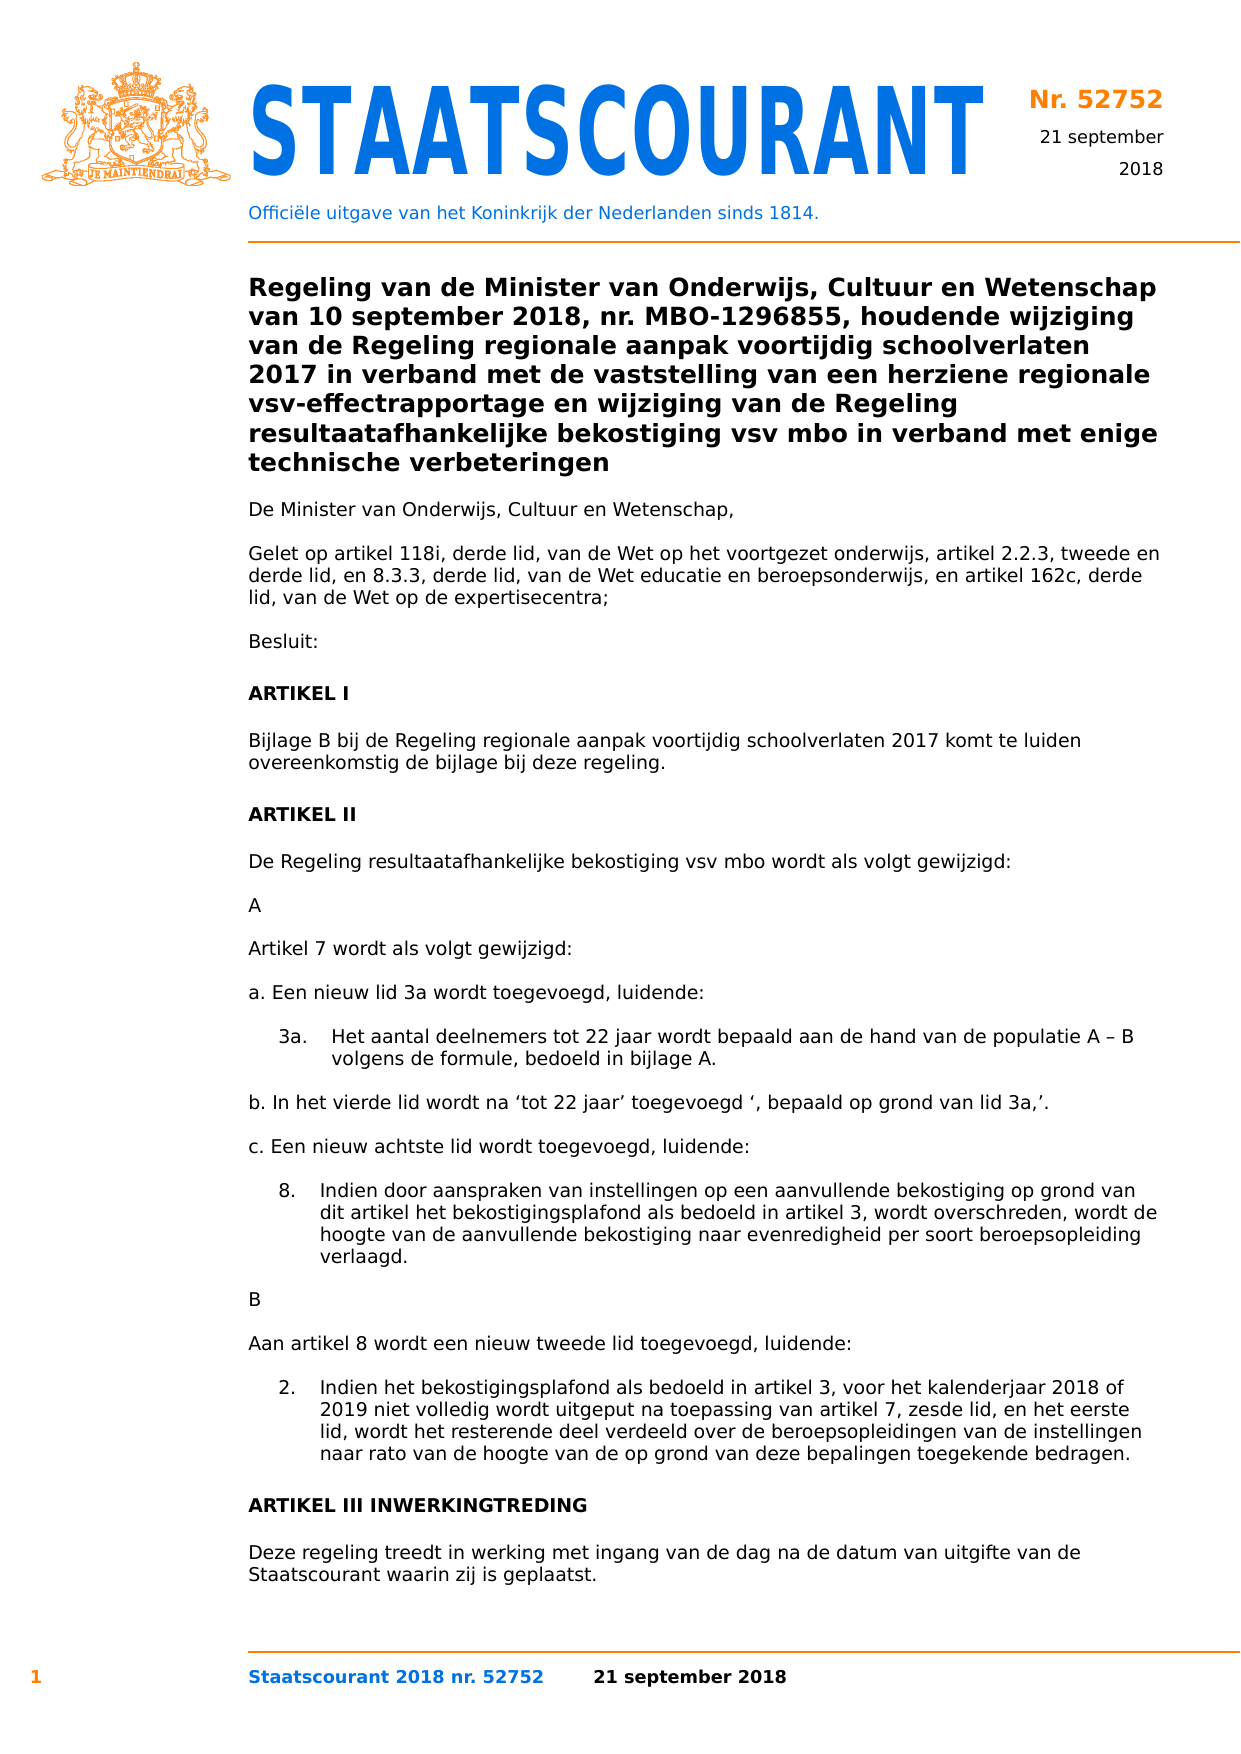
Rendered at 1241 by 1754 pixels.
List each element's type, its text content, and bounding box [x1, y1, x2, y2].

table_header [25, 62, 248, 241]
subtitle Regeling van de Minister van Onderwijs, Cultuur en Wetenschap van 10 september 2018, nr. MBO-1296855, houdende wijziging van de Regeling regionale aanpak voortijdig schoolverlaten 2017 in verband met de vaststelling van een herziene regionale vsv-effectrapportage en wijziging van de Regeling resultaatafhankelijke bekostiging vsv mbo in verband met enige technische verbeteringen [248, 273, 1163, 477]
picture [41, 62, 231, 186]
text b. In het vierde lid wordt na ‘tot 22 jaar’ toegevoegd ‘, bepaald op grond van lid 3a,’. [248, 1092, 1163, 1114]
text Deze regeling treedt in werking met ingang van de dag na de datum van uitgifte van de Staatscourant waarin zij is geplaatst. [248, 1542, 1163, 1586]
table_cell Officiële uitgave van het Koninkrijk der Nederlanden sinds 1814. [248, 203, 1240, 241]
table_cell 21 september [998, 121, 1240, 153]
text A [248, 894, 1163, 916]
subtitle ARTIKEL I [248, 683, 1163, 705]
text a. Een nieuw lid 3a wordt toegevoegd, luidende: [248, 982, 1163, 1004]
table_header STAATSCOURANT [248, 62, 998, 203]
text Besluit: [248, 631, 1163, 653]
text 8. Indien door aanspraken van instellingen op een aanvullende bekostiging op grond van dit artikel het bekostigingsplafond als bedoeld in artikel 3, wordt overschreden, wordt de hoogte van de aanvullende bekostiging naar evenredigheid per soort beroepsopleiding verlaagd. [278, 1179, 1163, 1267]
text B [248, 1289, 1163, 1311]
text c. Een nieuw achtste lid wordt toegevoegd, luidende: [248, 1136, 1163, 1158]
text 2. Indien het bekostigingsplafond als bedoeld in artikel 3, voor het kalenderjaar 2018 of 2019 niet volledig wordt uitgeput na toepassing van artikel 7, zesde lid, en het eerste lid, wordt het resterende deel verdeeld over de beroepsopleidingen van de instellingen naar rato van de hoogte van de op grond van deze bepalingen toegekende bedragen. [278, 1377, 1163, 1465]
text Gelet op artikel 118i, derde lid, van de Wet op het voortgezet onderwijs, artikel 2.2.3, tweede en derde lid, en 8.3.3, derde lid, van de Wet educatie en beroepsonderwijs, en artikel 162c, derde lid, van de Wet op de expertisecentra; [248, 543, 1163, 609]
text 3a. Het aantal deelnemers tot 22 jaar wordt bepaald aan de hand van de populatie A – B volgens de formule, bedoeld in bijlage A. [278, 1026, 1163, 1070]
text De Minister van Onderwijs, Cultuur en Wetenschap, [248, 499, 1163, 521]
subtitle ARTIKEL II [248, 804, 1163, 826]
table_header Nr. 52752 [998, 62, 1240, 121]
text Bijlage B bij de Regeling regionale aanpak voortijdig schoolverlaten 2017 komt te luiden overeenkomstig de bijlage bij deze regeling. [248, 730, 1163, 774]
table_cell 2018 [998, 153, 1240, 203]
text De Regeling resultaatafhankelijke bekostiging vsv mbo wordt als volgt gewijzigd: [248, 851, 1163, 873]
subtitle ARTIKEL III INWERKINGTREDING [248, 1495, 1163, 1517]
text Artikel 7 wordt als volgt gewijzigd: [248, 938, 1163, 960]
text Aan artikel 8 wordt een nieuw tweede lid toegevoegd, luidende: [248, 1333, 1163, 1355]
